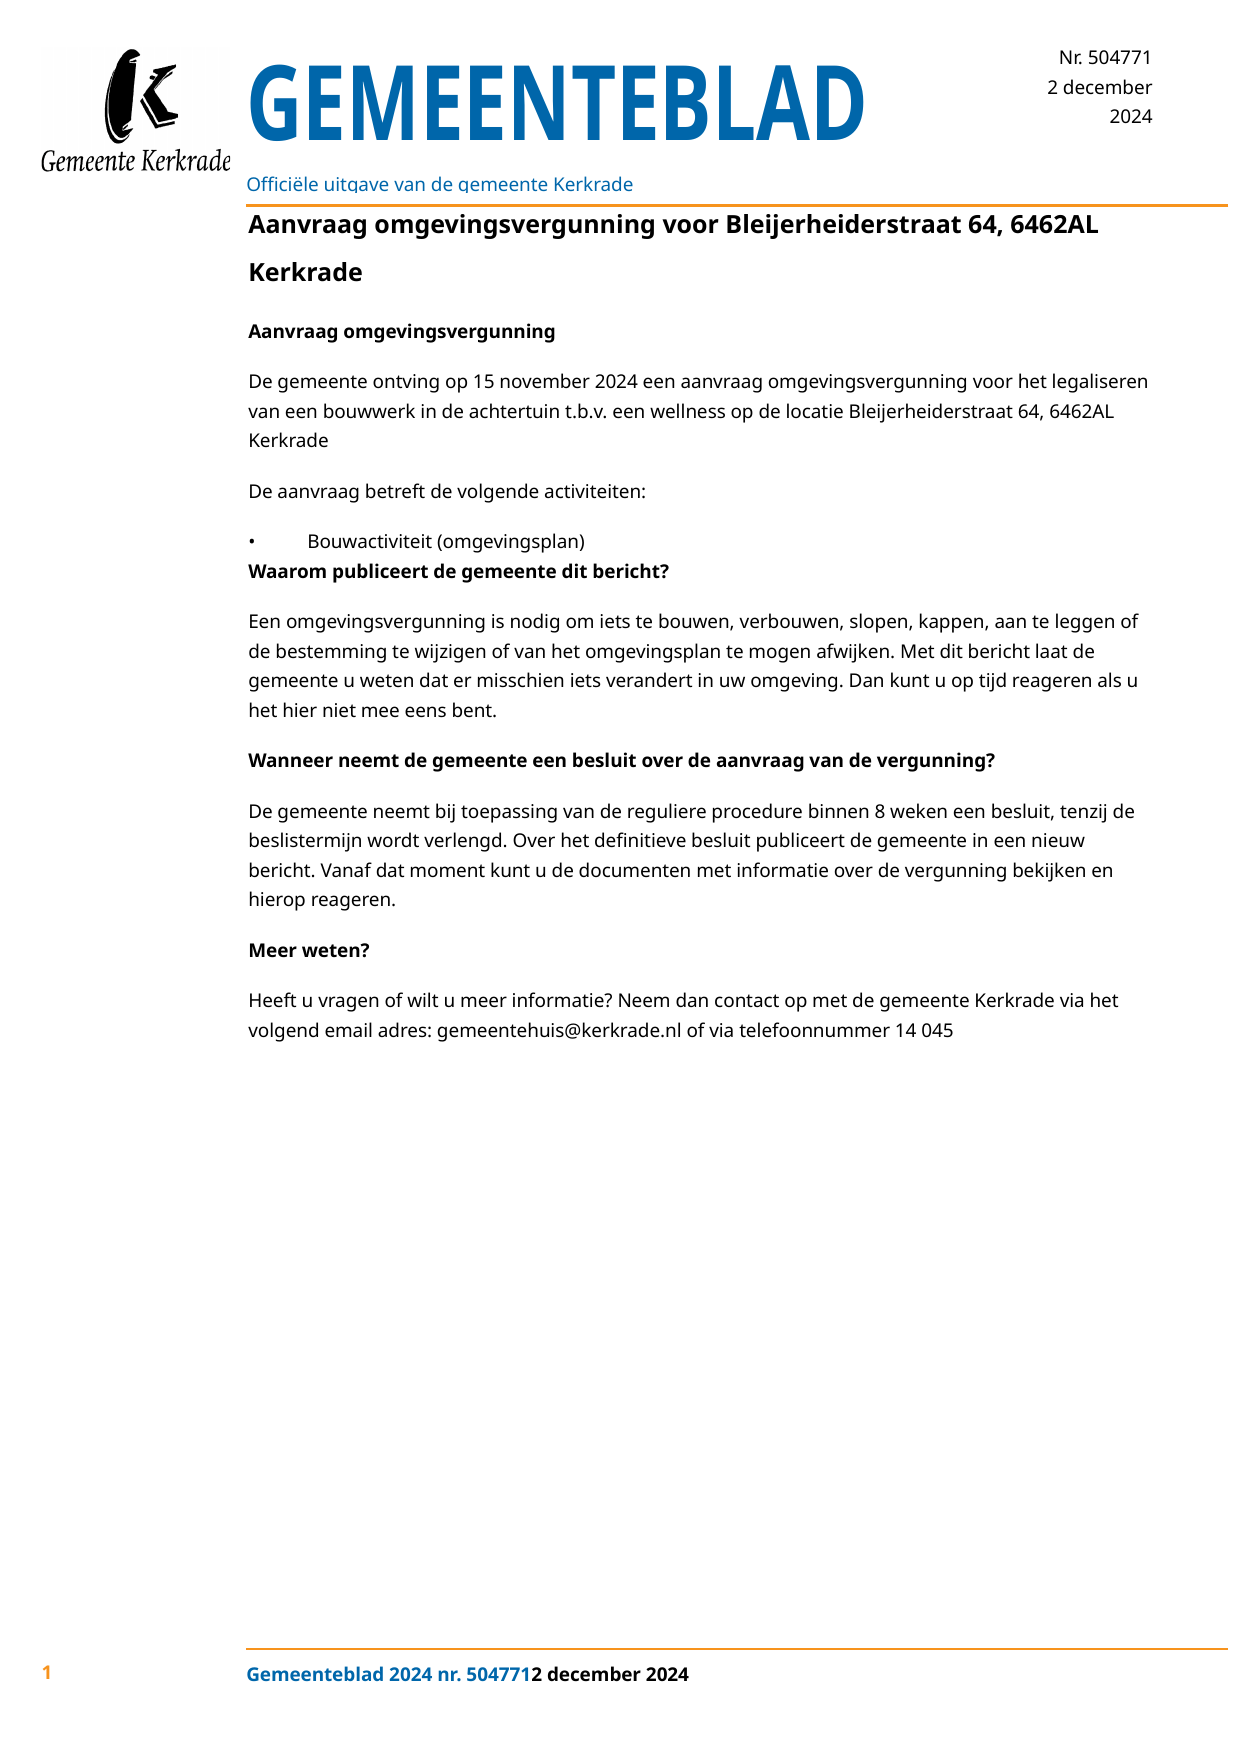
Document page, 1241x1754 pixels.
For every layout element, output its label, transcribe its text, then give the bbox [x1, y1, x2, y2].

text Een omgevingsvergunning is nodig om iets te bouwen, verbouwen, slopen, kappen, aan te leggen of de bestemming te wijzigen of van het omgevingsplan te mogen afwijken. Met dit bericht laat de gemeente u weten dat er misschien iets verandert in uw omgeving. Dan kunt u op tijd reageren als u het hier niet mee eens bent. [248, 608, 1152, 723]
text De gemeente ontving op 15 november 2024 een aanvraag omgevingsvergunning voor het legaliseren van een bouwwerk in de achtertuin t.b.v. een wellness op de locatie Bleijerheiderstraat 64, 6462AL Kerkrade [248, 368, 1152, 453]
text De aanvraag betreft de volgende activiteiten: [248, 478, 1152, 504]
list Bouwactiviteit (omgevingsplan) [248, 528, 1152, 554]
text Aanvraag omgevingsvergunning [248, 318, 1152, 344]
text Meer weten? [248, 937, 1152, 963]
text Wanneer neemt de gemeente een besluit over de aanvraag van de vergunning? [248, 747, 1152, 773]
text Waarom publiceert de gemeente dit bericht? [248, 558, 1152, 584]
text Heeft u vragen of wilt u meer informatie? Neem dan contact op met de gemeente Kerkrade via het volgend email adres: gemeentehuis@kerkrade.nl of via telefoonnummer 14 045 [248, 987, 1152, 1043]
picture [41, 47, 231, 172]
text De gemeente neemt bij toepassing van de reguliere procedure binnen 8 weken een besluit, tenzij de beslistermijn wordt verlengd. Over het definitieve besluit publiceert de gemeente in een nieuw bericht. Vanaf dat moment kunt u de documenten met informatie over de vergunning bekijken en hierop reageren. [248, 798, 1152, 912]
text Aanvraag omgevingsvergunning voor Bleijerheiderstraat 64, 6462AL Kerkrade [248, 207, 1152, 288]
